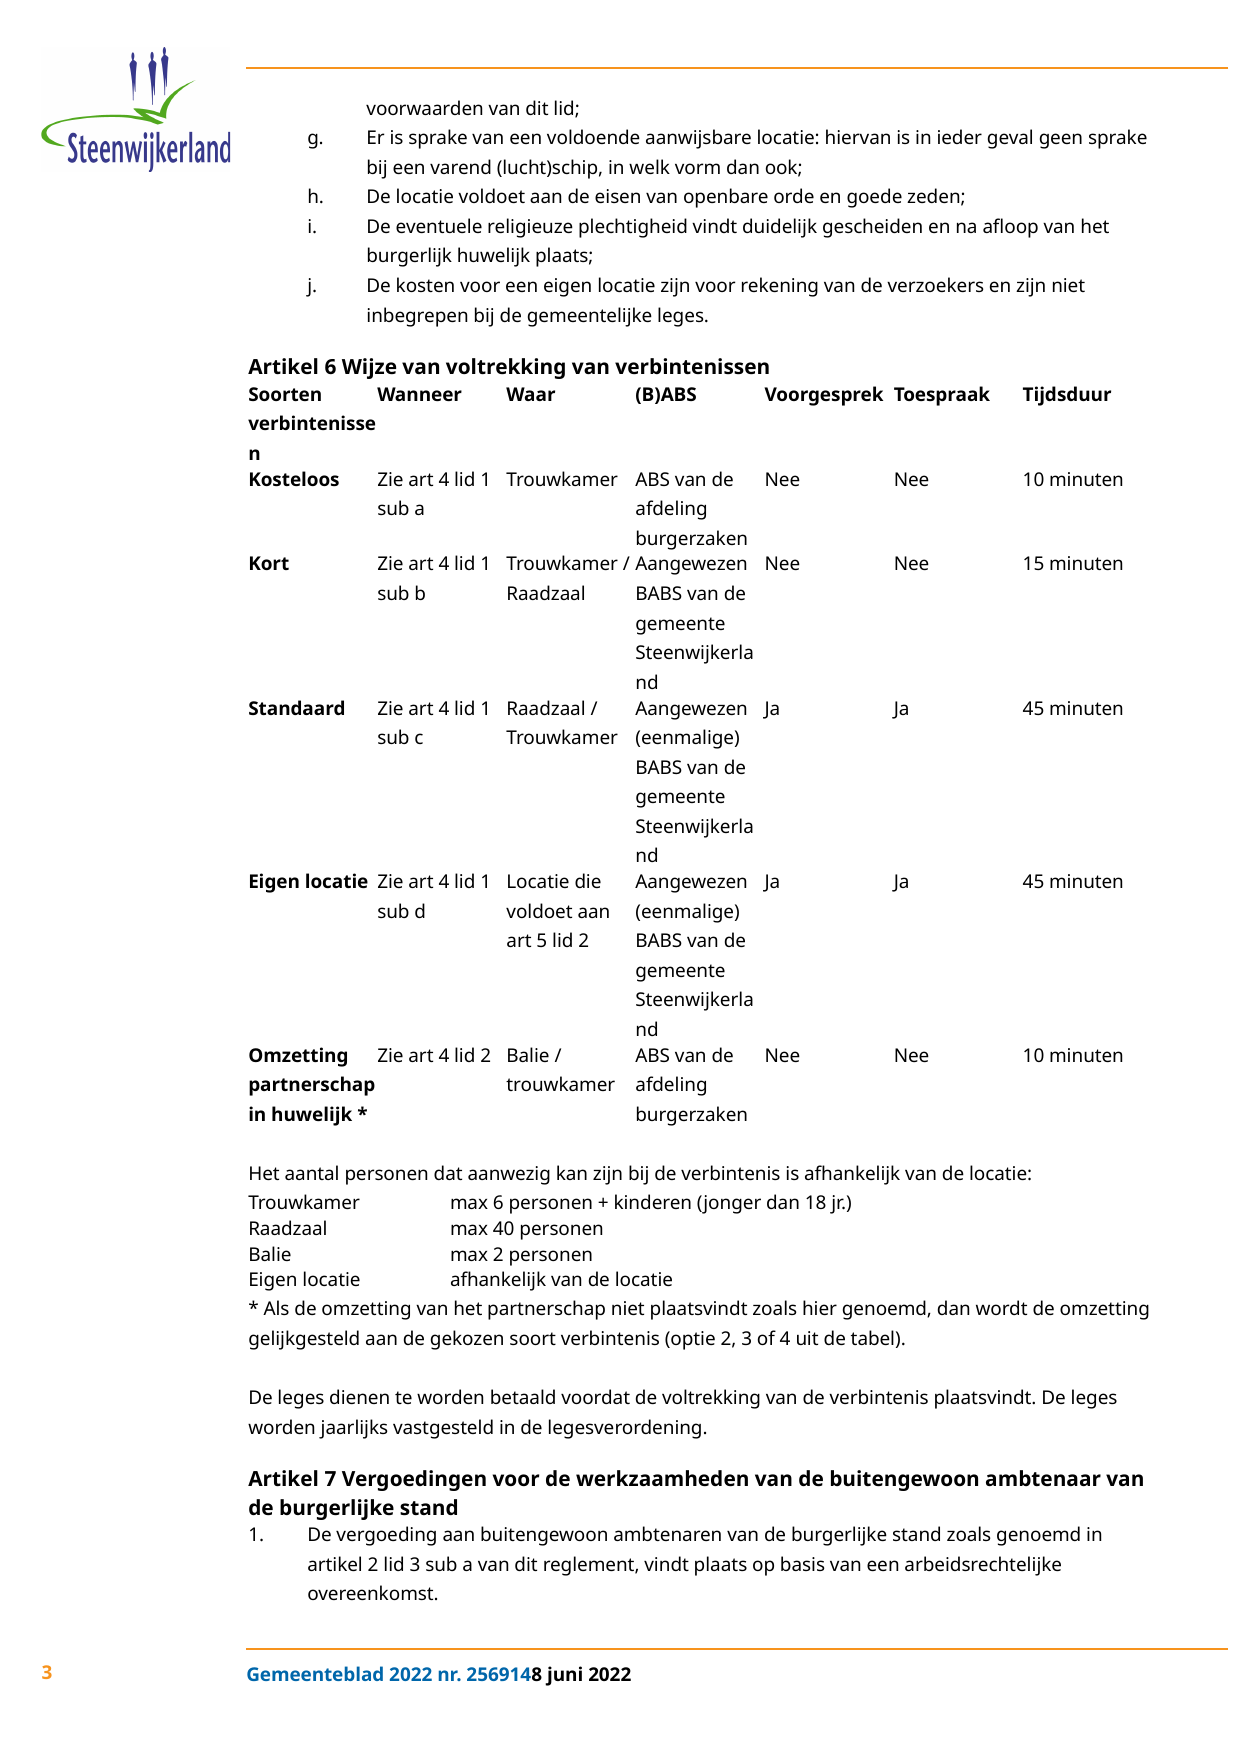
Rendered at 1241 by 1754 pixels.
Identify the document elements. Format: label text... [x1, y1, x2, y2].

table_header (B)ABS [635, 381, 764, 466]
table_header Toespraak [894, 381, 1022, 466]
table_cell Aangewezen (eenmalige) BABS van de gemeente Steenwijkerland [635, 695, 764, 868]
table_header Wanneer [377, 381, 506, 466]
text Het aantal personen dat aanwezig kan zijn bij de verbintenis is afhankelijk van de locatie: [248, 1160, 1152, 1185]
table_cell Locatie die voldoet aan art 5 lid 2 [506, 868, 635, 1042]
table_cell Zie art 4 lid 1 sub a [377, 466, 506, 551]
table_cell Kort [248, 551, 377, 695]
table_cell Raadzaal [248, 1215, 450, 1241]
table_cell Raadzaal / Trouwkamer [506, 695, 635, 868]
text De leges dienen te worden betaald voordat de voltrekking van de verbintenis plaatsvindt. De leges worden jaarlijks vastgesteld in de legesverordening. [248, 1384, 1152, 1439]
table_header Tijdsduur [1023, 381, 1152, 466]
table_cell 15 minuten [1023, 551, 1152, 695]
table_cell Omzetting partnerschap in huwelijk * [248, 1042, 377, 1127]
table_cell Ja [764, 695, 893, 868]
table_cell Balie / trouwkamer [506, 1042, 635, 1127]
list De eventuele religieuze plechtigheid vindt duidelijk gescheiden en na afloop van het burgerlijk huwelijk plaats; [307, 213, 1152, 268]
table_cell afhankelijk van de locatie [450, 1267, 1152, 1292]
table_cell Zie art 4 lid 2 [377, 1042, 506, 1127]
table_cell Zie art 4 lid 1 sub c [377, 695, 506, 868]
table_cell Nee [764, 466, 893, 551]
table_cell Nee [894, 551, 1022, 695]
table_cell Ja [894, 695, 1022, 868]
table_cell Balie [248, 1241, 450, 1267]
table_cell Standaard [248, 695, 377, 868]
table_header max 6 personen + kinderen (jonger dan 18 jr.) [450, 1189, 1152, 1215]
table_cell Aangewezen (eenmalige) BABS van de gemeente Steenwijkerland [635, 868, 764, 1042]
table_cell Ja [764, 868, 893, 1042]
list De locatie voldoet aan de eisen van openbare orde en goede zeden; [307, 183, 1152, 209]
table_cell Kosteloos [248, 466, 377, 551]
picture [41, 47, 231, 172]
table_cell Nee [764, 551, 893, 695]
table_cell ABS van de afdeling burgerzaken [635, 1042, 764, 1127]
text Artikel 7 Vergoedingen voor de werkzaamheden van de buitengewoon ambtenaar van de burgerlijke stand [248, 1464, 1152, 1521]
table_cell Nee [894, 1042, 1022, 1127]
table_cell Eigen locatie [248, 1267, 450, 1292]
text * Als de omzetting van het partnerschap niet plaatsvindt zoals hier genoemd, dan wordt de omzetting gelijkgesteld aan de gekozen soort verbintenis (optie 2, 3 of 4 uit de tabel). [248, 1296, 1152, 1351]
list Er is sprake van een voldoende aanwijsbare locatie: hiervan is in ieder geval geen sprake bij een varend (lucht)schip, in welk vorm dan ook; [307, 124, 1152, 180]
table_header Voorgesprek [764, 381, 893, 466]
table_cell Trouwkamer / Raadzaal [506, 551, 635, 695]
table_cell ABS van de afdeling burgerzaken [635, 466, 764, 551]
table_cell Aangewezen BABS van de gemeente Steenwijkerland [635, 551, 764, 695]
table_cell 45 minuten [1023, 695, 1152, 868]
table_cell 45 minuten [1023, 868, 1152, 1042]
table_cell 10 minuten [1023, 466, 1152, 551]
list De vergoeding aan buitengewoon ambtenaren van de burgerlijke stand zoals genoemd in artikel 2 lid 3 sub a van dit reglement, vindt plaats op basis van een arbeidsrechtelijke overeenkomst. [248, 1521, 1152, 1606]
table_header Waar [506, 381, 635, 466]
list voorwaarden van dit lid; [307, 95, 1152, 121]
table_cell Zie art 4 lid 1 sub d [377, 868, 506, 1042]
list De kosten voor een eigen locatie zijn voor rekening van de verzoekers en zijn niet inbegrepen bij de gemeentelijke leges. [307, 272, 1152, 328]
table_cell 10 minuten [1023, 1042, 1152, 1127]
table_cell Ja [894, 868, 1022, 1042]
table_cell max 40 personen [450, 1215, 1152, 1241]
table_header Soorten verbintenissen [248, 381, 377, 466]
table_cell Zie art 4 lid 1 sub b [377, 551, 506, 695]
table_cell Trouwkamer [506, 466, 635, 551]
table_cell Nee [764, 1042, 893, 1127]
table_header Trouwkamer [248, 1189, 450, 1215]
table_cell Eigen locatie [248, 868, 377, 1042]
table_cell max 2 personen [450, 1241, 1152, 1267]
text Artikel 6 Wijze van voltrekking van verbintenissen [248, 352, 1152, 381]
table_cell Nee [894, 466, 1022, 551]
